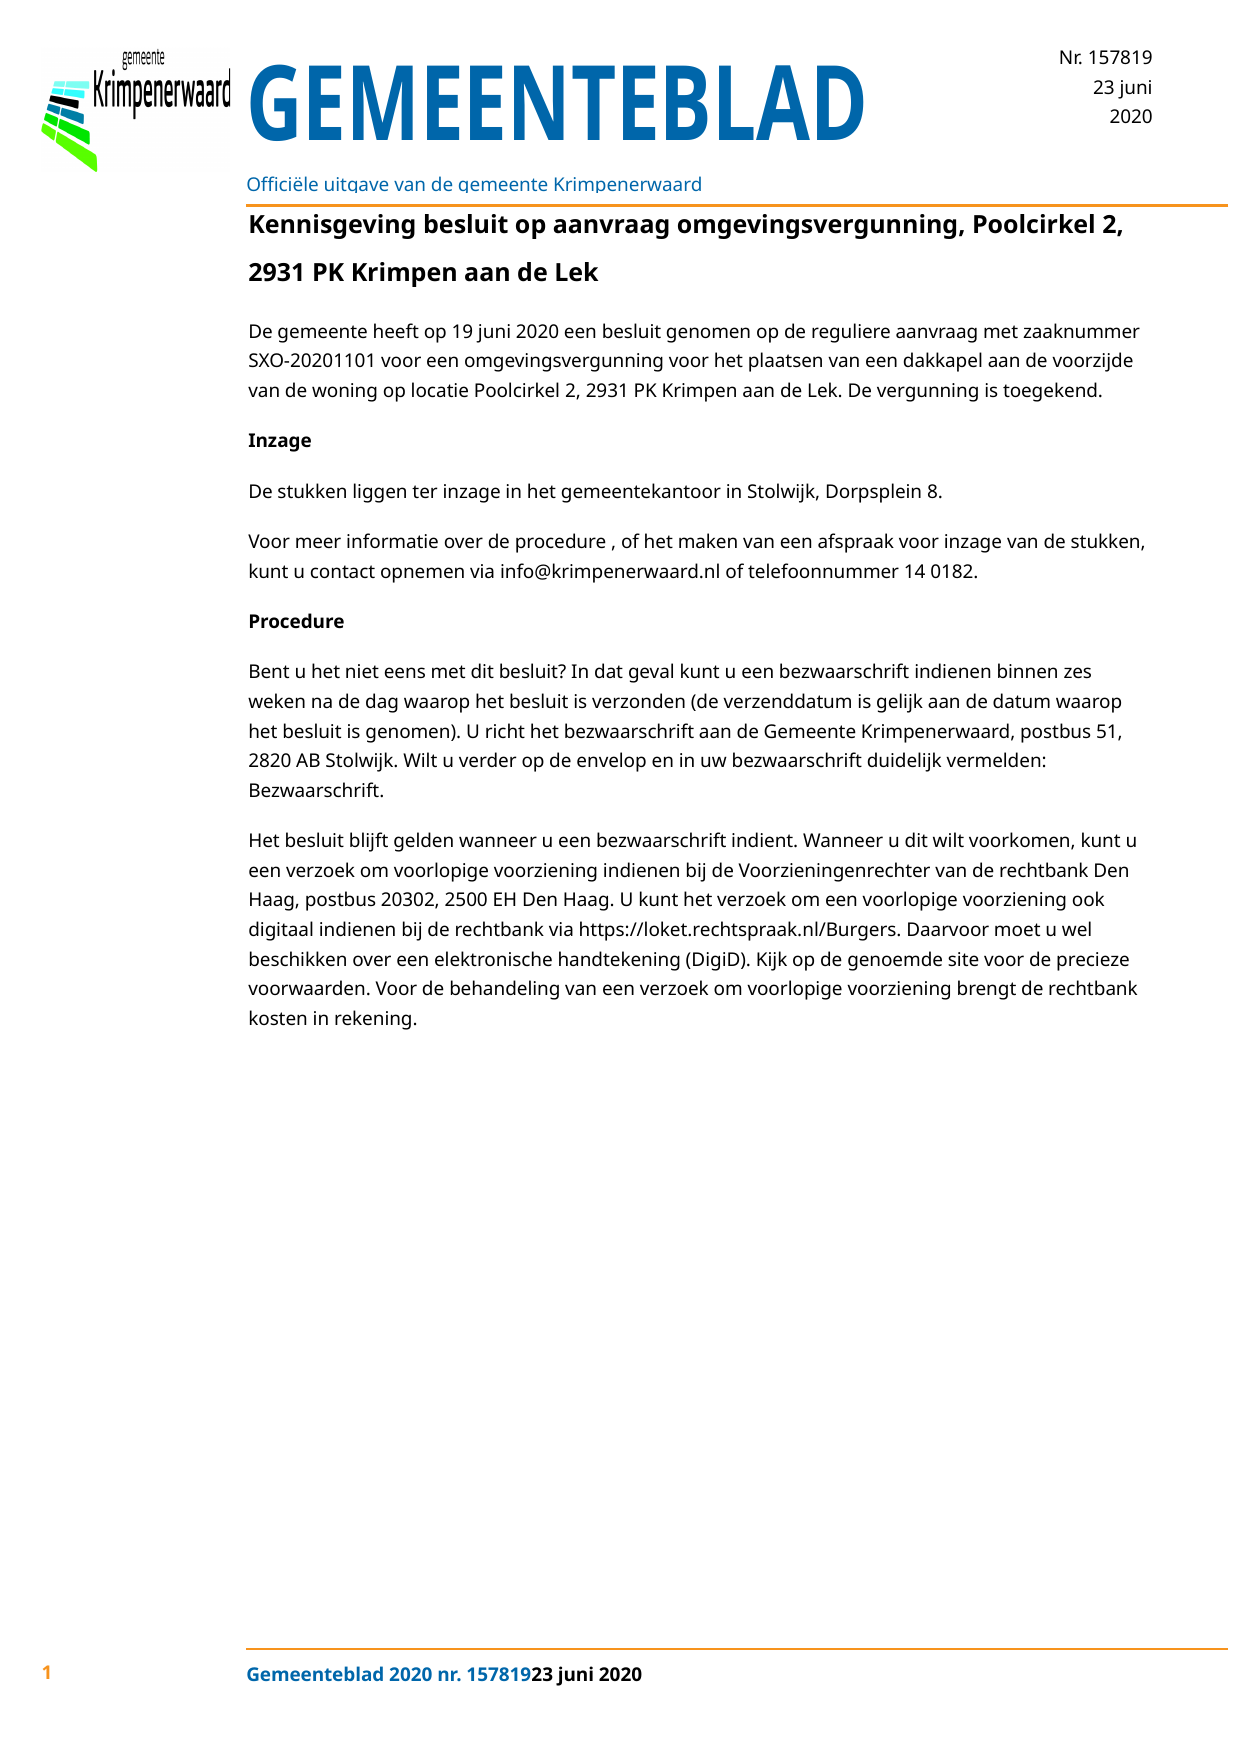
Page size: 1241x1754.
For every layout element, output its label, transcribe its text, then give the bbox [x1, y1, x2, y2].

text Voor meer informatie over de procedure , of het maken van een afspraak voor inzage van de stukken, kunt u contact opnemen via info@krimpenerwaard.nl of telefoonnummer 14 0182. [248, 528, 1152, 584]
text Het besluit blijft gelden wanneer u een bezwaarschrift indient. Wanneer u dit wilt voorkomen, kunt u een verzoek om voorlopige voorziening indienen bij de Voorzieningenrechter van de rechtbank Den Haag, postbus 20302, 2500 EH Den Haag. U kunt het verzoek om een voorlopige voorziening ook digitaal indienen bij de rechtbank via https://loket.rechtspraak.nl/Burgers. Daarvoor moet u wel beschikken over een elektronische handtekening (DigiD). Kijk op de genoemde site voor de precieze voorwaarden. Voor de behandeling van een verzoek om voorlopige voorziening brengt de rechtbank kosten in rekening. [248, 827, 1152, 1031]
text Inzage [248, 427, 1152, 453]
text Kennisgeving besluit op aanvraag omgevingsvergunning, Poolcirkel 2, 2931 PK Krimpen aan de Lek [248, 207, 1152, 288]
picture [41, 47, 231, 172]
text Procedure [248, 608, 1152, 634]
text Bent u het niet eens met dit besluit? In dat geval kunt u een bezwaarschrift indienen binnen zes weken na de dag waarop het besluit is verzonden (de verzenddatum is gelijk aan de datum waarop het besluit is genomen). U richt het bezwaarschrift aan de Gemeente Krimpenerwaard, postbus 51, 2820 AB Stolwijk. Wilt u verder op de envelop en in uw bezwaarschrift duidelijk vermelden: Bezwaarschrift. [248, 659, 1152, 803]
text De gemeente heeft op 19 juni 2020 een besluit genomen op de reguliere aanvraag met zaaknummer SXO-20201101 voor een omgevingsvergunning voor het plaatsen van een dakkapel aan de voorzijde van de woning op locatie Poolcirkel 2, 2931 PK Krimpen aan de Lek. De vergunning is toegekend. [248, 318, 1152, 403]
text De stukken liggen ter inzage in het gemeentekantoor in Stolwijk, Dorpsplein 8. [248, 478, 1152, 504]
